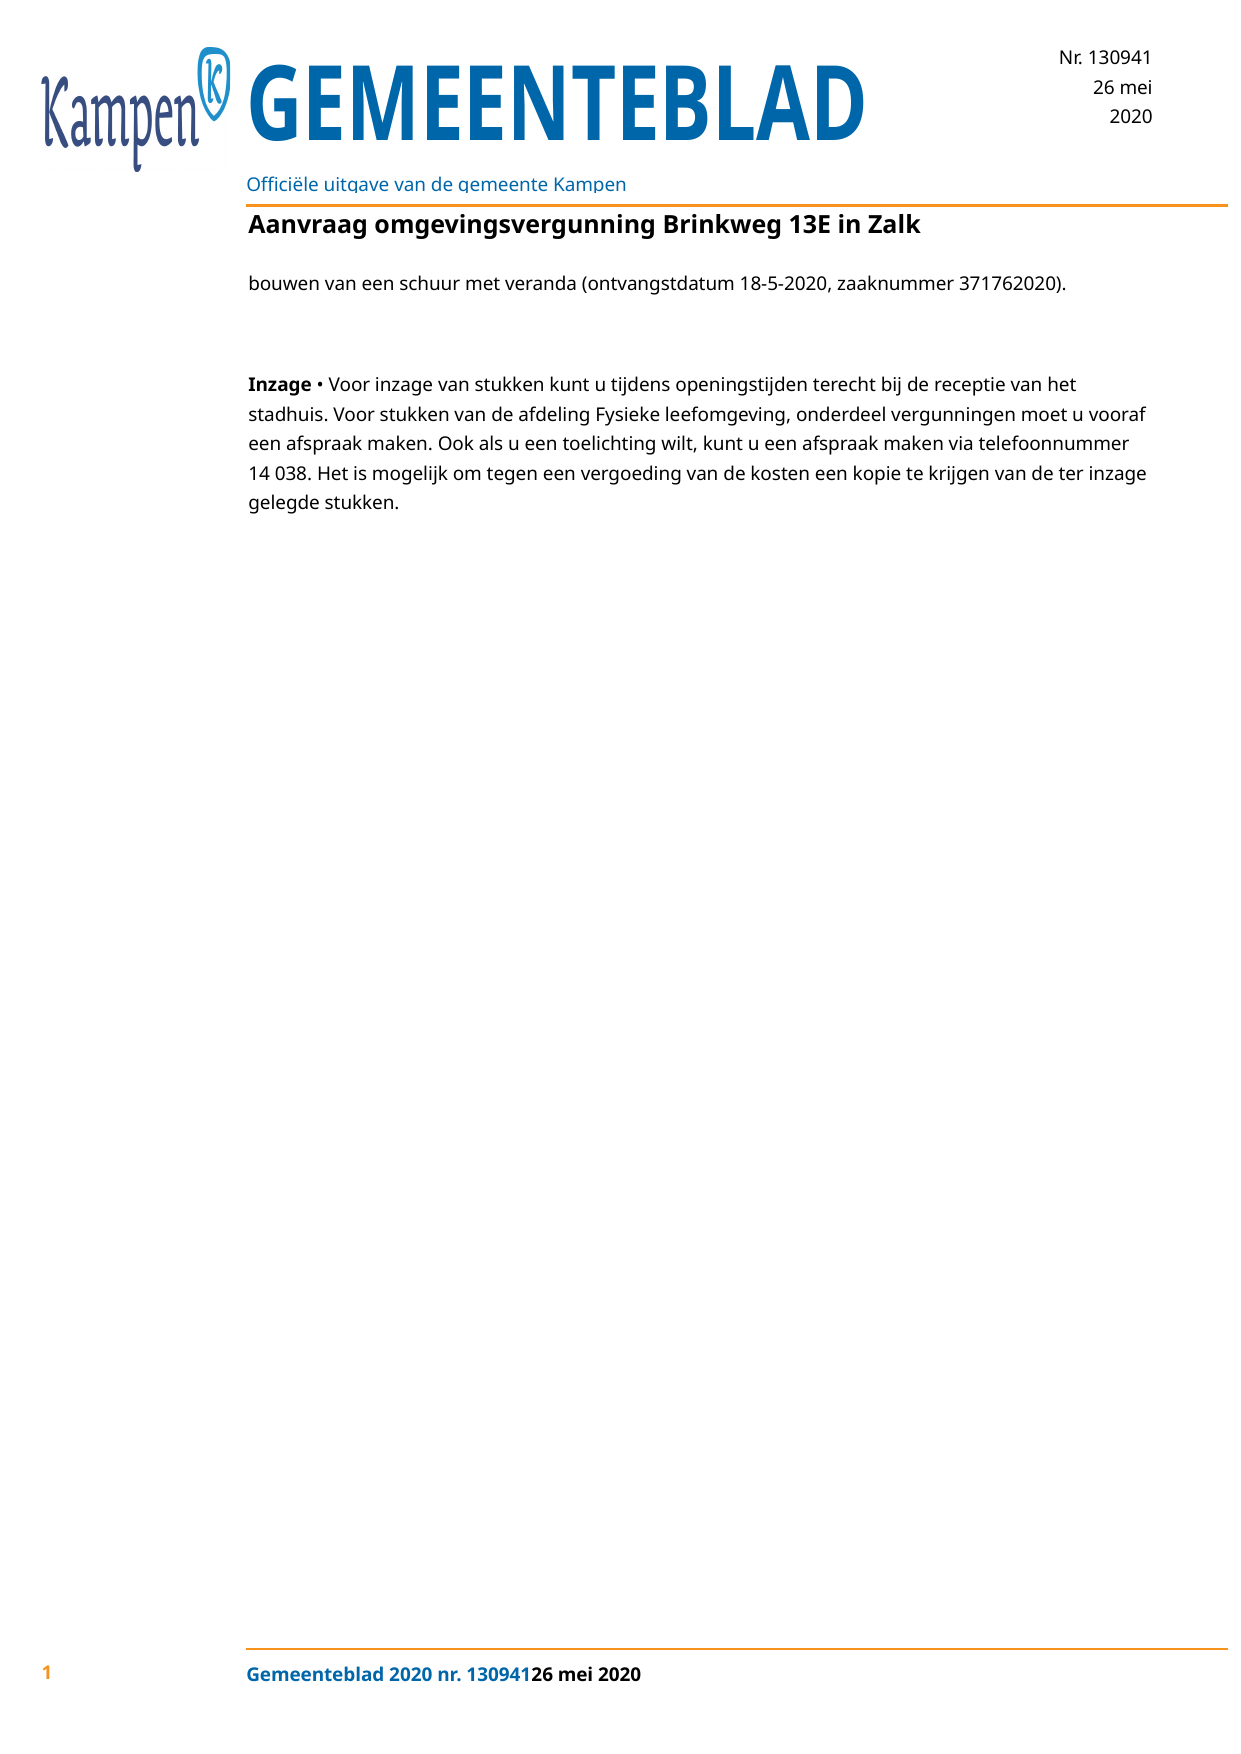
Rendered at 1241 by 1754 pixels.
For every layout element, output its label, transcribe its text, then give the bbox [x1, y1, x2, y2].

text Inzage • Voor inzage van stukken kunt u tijdens openingstijden terecht bij de receptie van het stadhuis. Voor stukken van de afdeling Fysieke leefomgeving, onderdeel vergunningen moet u vooraf een afspraak maken. Ook als u een toelichting wilt, kunt u een afspraak maken via telefoonnummer 14 038. Het is mogelijk om tegen een vergoeding van de kosten een kopie te krijgen van de ter inzage gelegde stukken. [248, 371, 1152, 515]
text Aanvraag omgevingsvergunning Brinkweg 13E in Zalk [248, 207, 1152, 241]
picture [41, 47, 231, 172]
text bouwen van een schuur met veranda (ontvangstdatum 18-5-2020, zaaknummer 371762020). [248, 270, 1152, 296]
